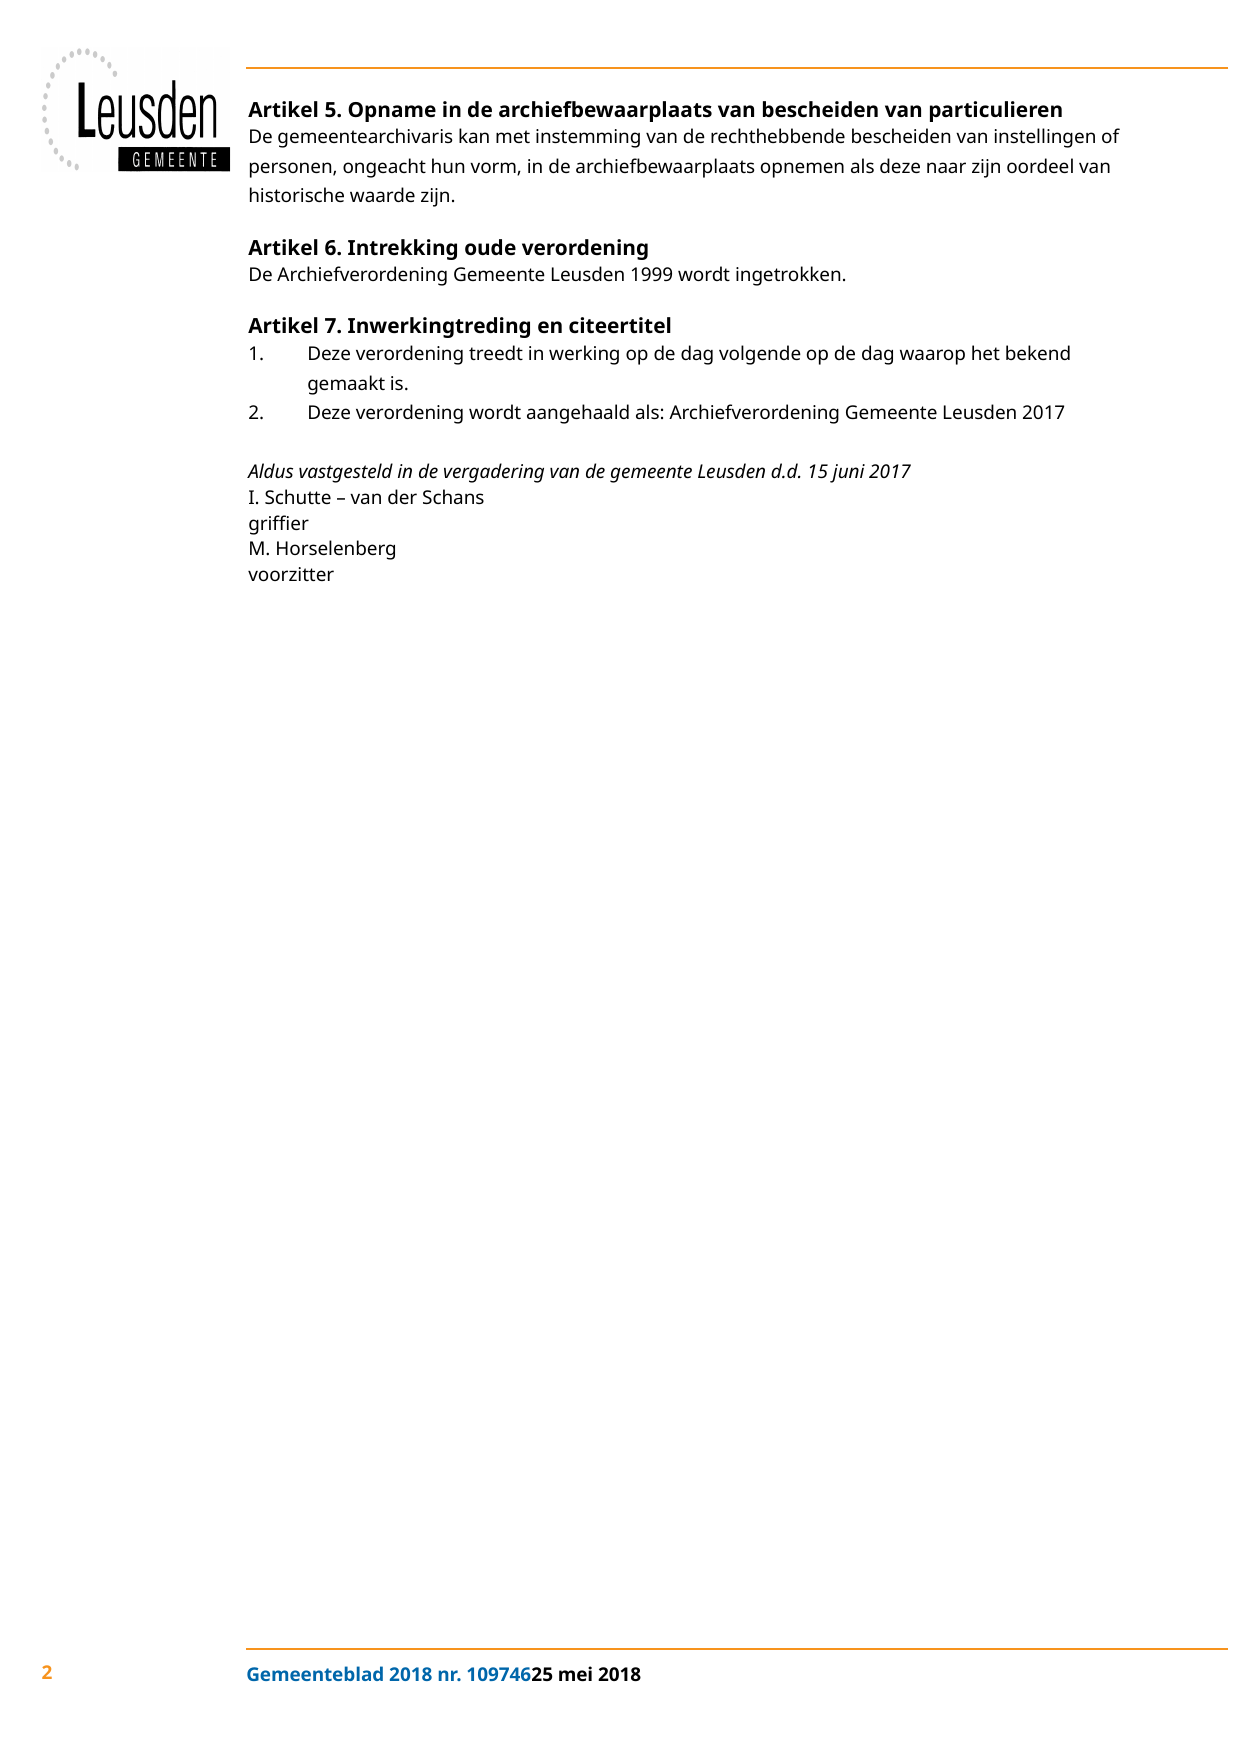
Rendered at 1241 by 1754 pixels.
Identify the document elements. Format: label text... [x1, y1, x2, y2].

text I. Schutte – van der Schans [248, 484, 1152, 510]
text Aldus vastgesteld in de vergadering van de gemeente Leusden d.d. 15 juni 2017 [248, 458, 1152, 484]
text Artikel 5. Opname in de archiefbewaarplaats van bescheiden van particulieren [248, 95, 1152, 123]
text M. Horselenberg [248, 536, 1152, 561]
text Artikel 6. Intrekking oude verordening [248, 233, 1152, 261]
picture [41, 47, 231, 172]
text De Archiefverordening Gemeente Leusden 1999 wordt ingetrokken. [248, 261, 1152, 287]
text De gemeentearchivaris kan met instemming van de rechthebbende bescheiden van instellingen of personen, ongeacht hun vorm, in de archiefbewaarplaats opnemen als deze naar zijn oordeel van historische waarde zijn. [248, 123, 1152, 208]
text griffier [248, 510, 1152, 536]
list Deze verordening wordt aangehaald als: Archiefverordening Gemeente Leusden 2017 [248, 399, 1152, 425]
text Artikel 7. Inwerkingtreding en citeertitel [248, 312, 1152, 340]
text voorzitter [248, 561, 1152, 587]
list Deze verordening treedt in werking op de dag volgende op de dag waarop het bekend gemaakt is. [248, 340, 1152, 395]
